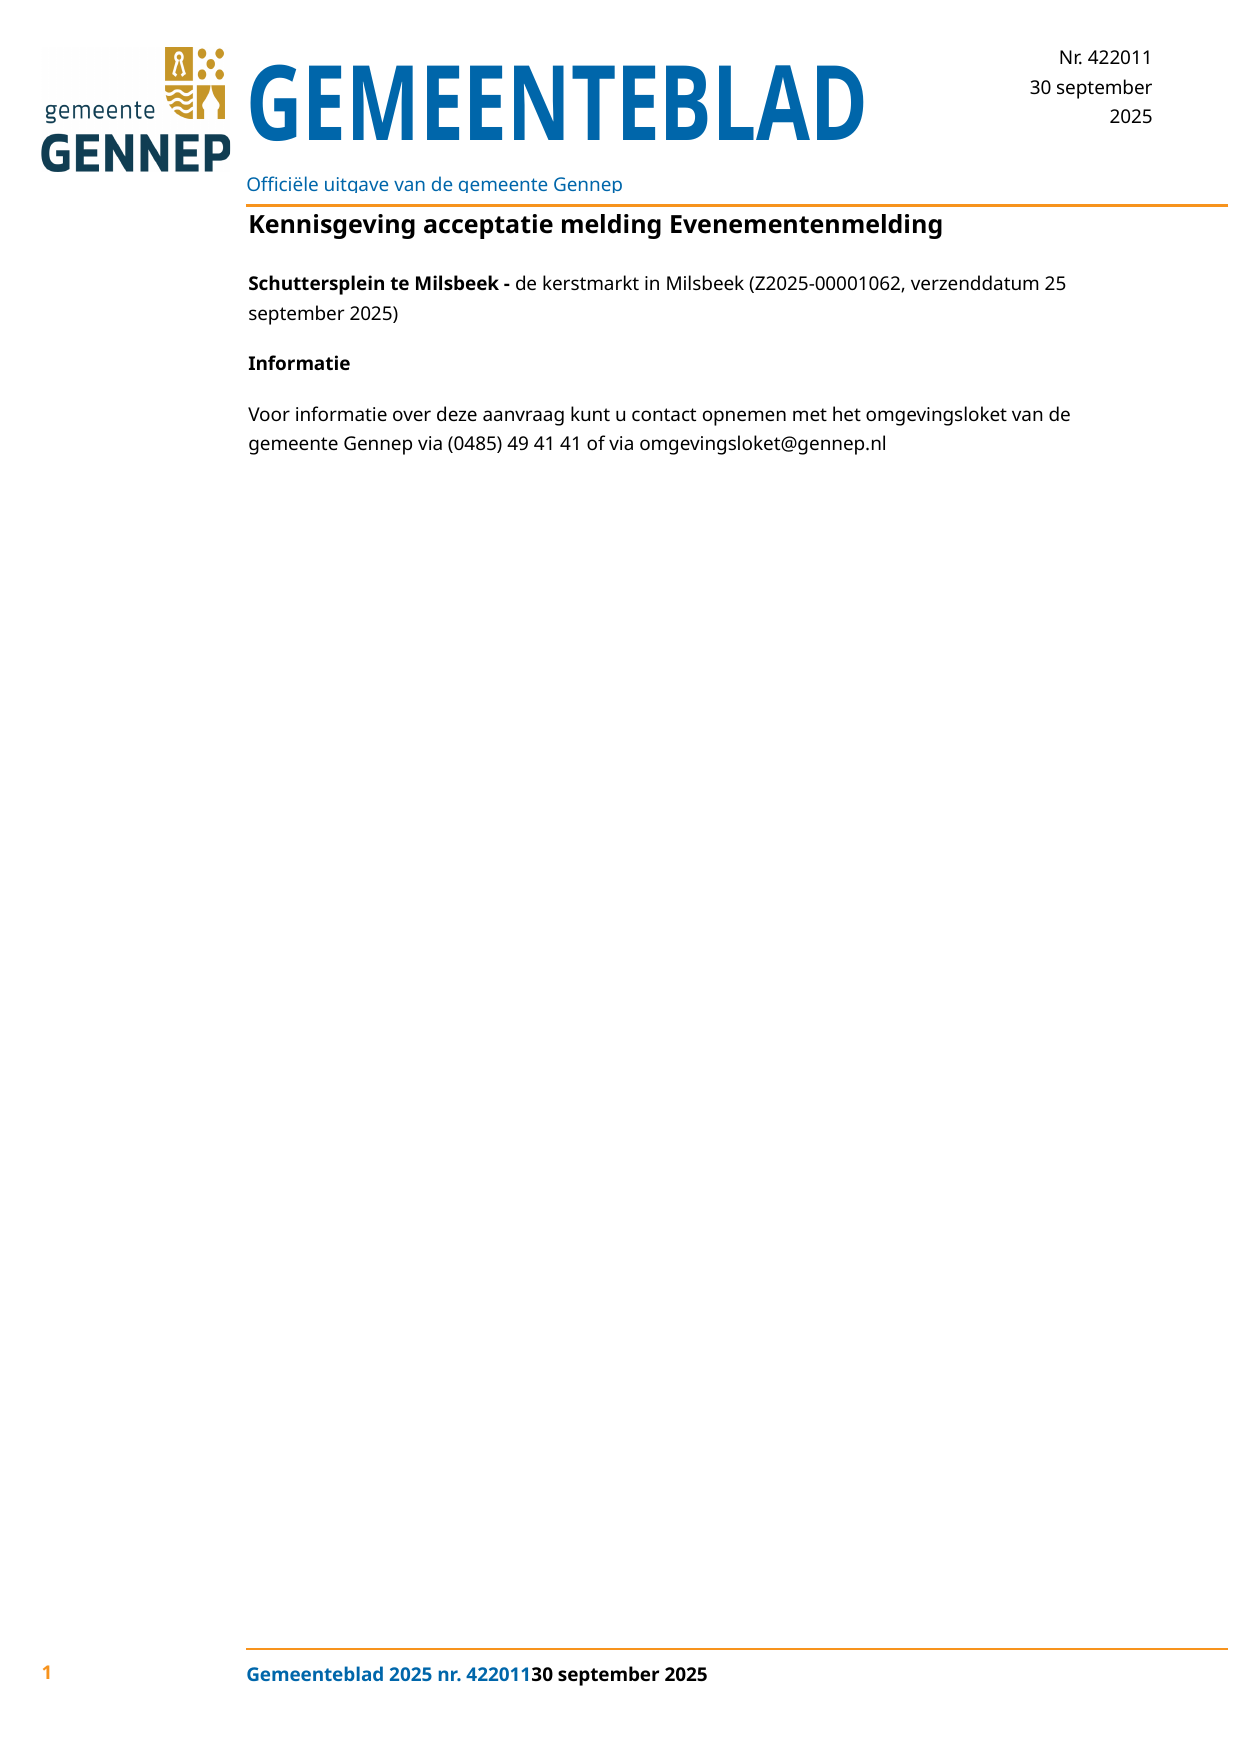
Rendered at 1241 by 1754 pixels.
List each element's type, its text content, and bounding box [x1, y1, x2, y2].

text Informatie [248, 350, 1152, 376]
text Kennisgeving acceptatie melding Evenementenmelding [248, 207, 1152, 241]
picture [41, 47, 231, 172]
text Schuttersplein te Milsbeek - de kerstmarkt in Milsbeek (Z2025-00001062, verzenddatum 25 september 2025) [248, 270, 1152, 326]
text Voor informatie over deze aanvraag kunt u contact opnemen met het omgevingsloket van de gemeente Gennep via (0485) 49 41 41 of via omgevingsloket@gennep.nl [248, 401, 1152, 456]
